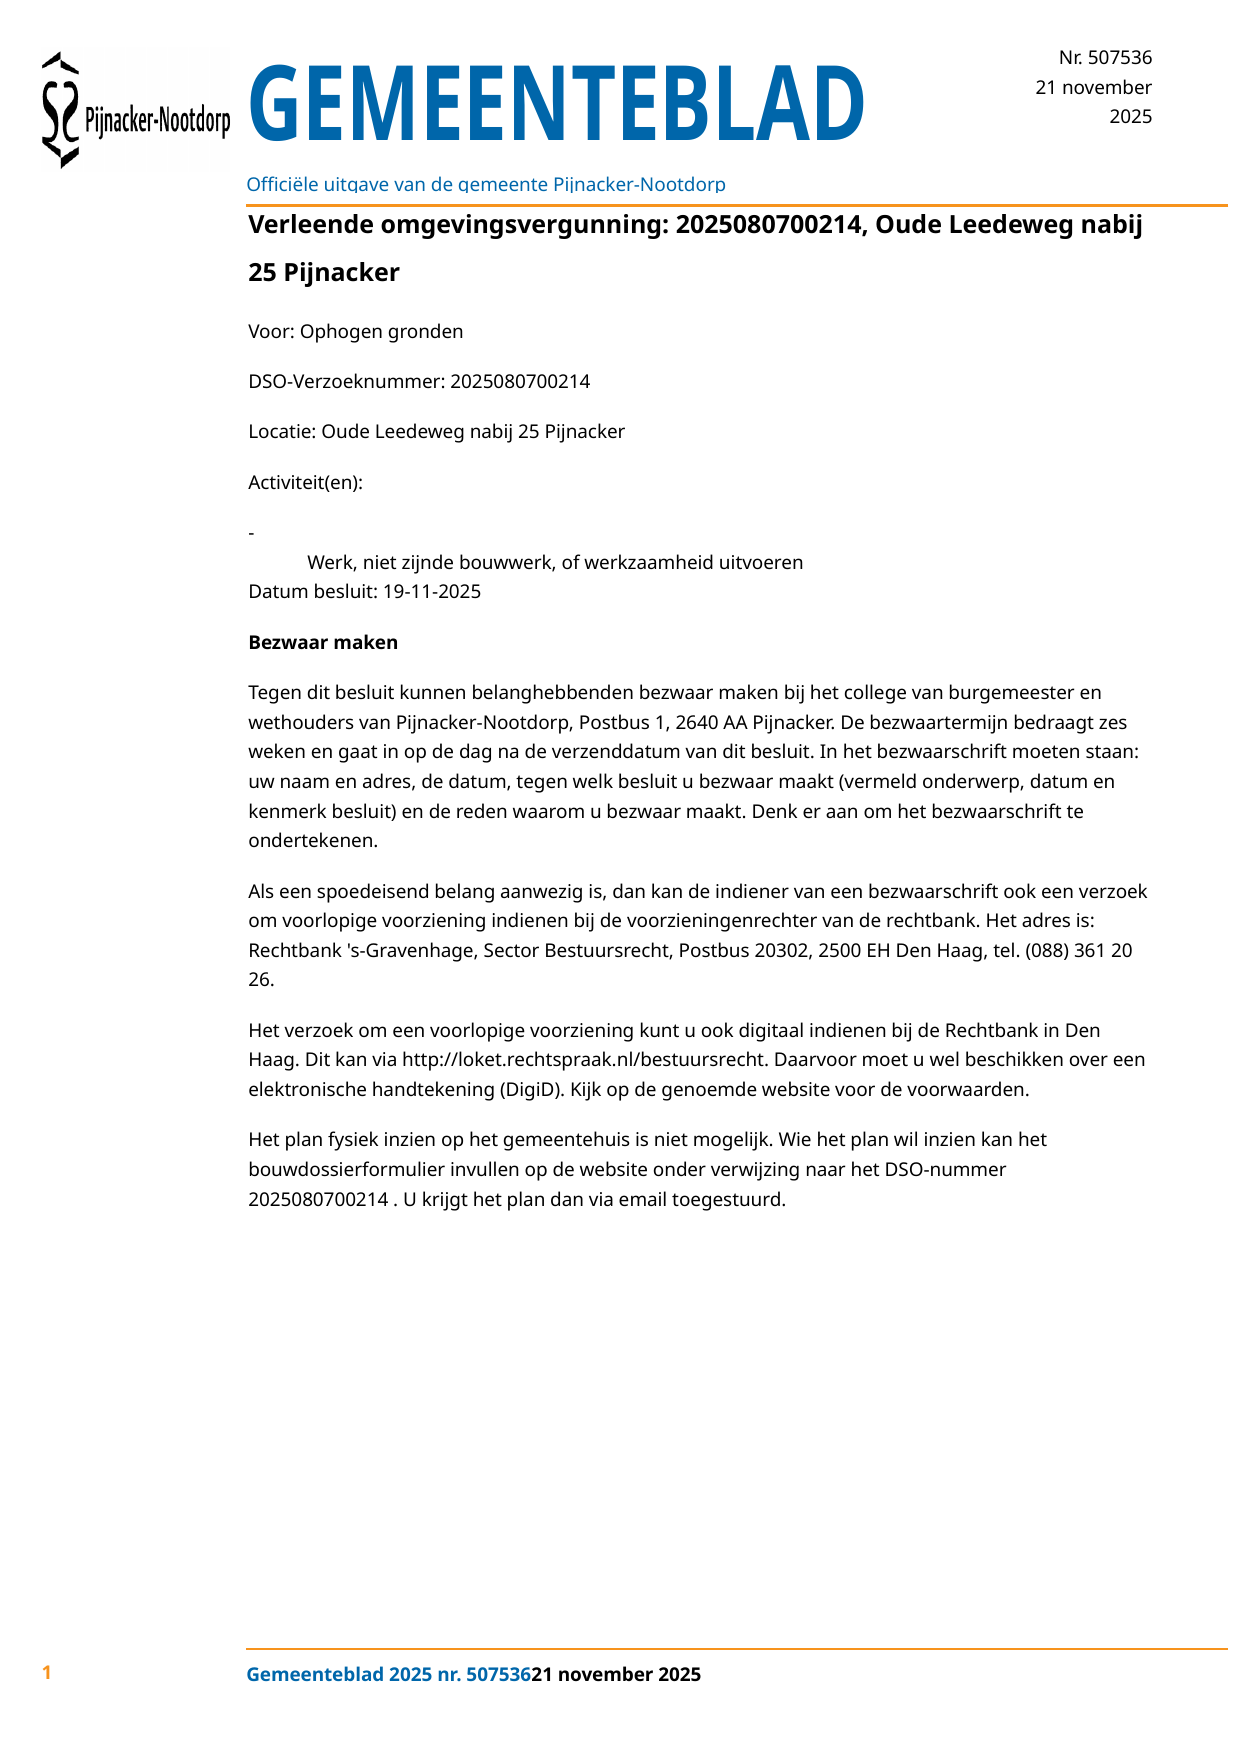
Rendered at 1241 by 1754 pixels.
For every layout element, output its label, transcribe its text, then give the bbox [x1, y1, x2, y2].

text DSO-Verzoeknummer: 2025080700214 [248, 368, 1152, 394]
text Het verzoek om een voorlopige voorziening kunt u ook digitaal indienen bij de Rechtbank in Den Haag. Dit kan via http://loket.rechtspraak.nl/bestuursrecht. Daarvoor moet u wel beschikken over een elektronische handtekening (DigiD). Kijk op de genoemde website voor de voorwaarden. [248, 1017, 1152, 1102]
text Als een spoedeisend belang aanwezig is, dan kan de indiener van een bezwaarschrift ook een verzoek om voorlopige voorziening indienen bij de voorzieningenrechter van de rechtbank. Het adres is: Rechtbank 's-Gravenhage, Sector Bestuursrecht, Postbus 20302, 2500 EH Den Haag, tel. (088) 361 20 26. [248, 878, 1152, 992]
text Tegen dit besluit kunnen belanghebbenden bezwaar maken bij het college van burgemeester en wethouders van Pijnacker-Nootdorp, Postbus 1, 2640 AA Pijnacker. De bezwaartermijn bedraagt zes weken en gaat in op de dag na de verzenddatum van dit besluit. In het bezwaarschrift moeten staan: uw naam en adres, de datum, tegen welk besluit u bezwaar maakt (vermeld onderwerp, datum en kenmerk besluit) en de reden waarom u bezwaar maakt. Denk er aan om het bezwaarschrift te ondertekenen. [248, 679, 1152, 853]
text Voor: Ophogen gronden [248, 318, 1152, 344]
text Het plan fysiek inzien op het gemeentehuis is niet mogelijk. Wie het plan wil inzien kan het bouwdossierformulier invullen op de website onder verwijzing naar het DSO-nummer 2025080700214 . U krijgt het plan dan via email toegestuurd. [248, 1127, 1152, 1212]
picture [41, 47, 231, 172]
text Verleende omgevingsvergunning: 2025080700214, Oude Leedeweg nabij 25 Pijnacker [248, 207, 1152, 288]
list Werk, niet zijnde bouwwerk, of werkzaamheid uitvoeren [248, 549, 1152, 575]
text Locatie: Oude Leedeweg nabij 25 Pijnacker [248, 419, 1152, 444]
text Bezwaar maken [248, 629, 1152, 655]
text Activiteit(en): [248, 469, 1152, 495]
text Datum besluit: 19-11-2025 [248, 579, 1152, 604]
